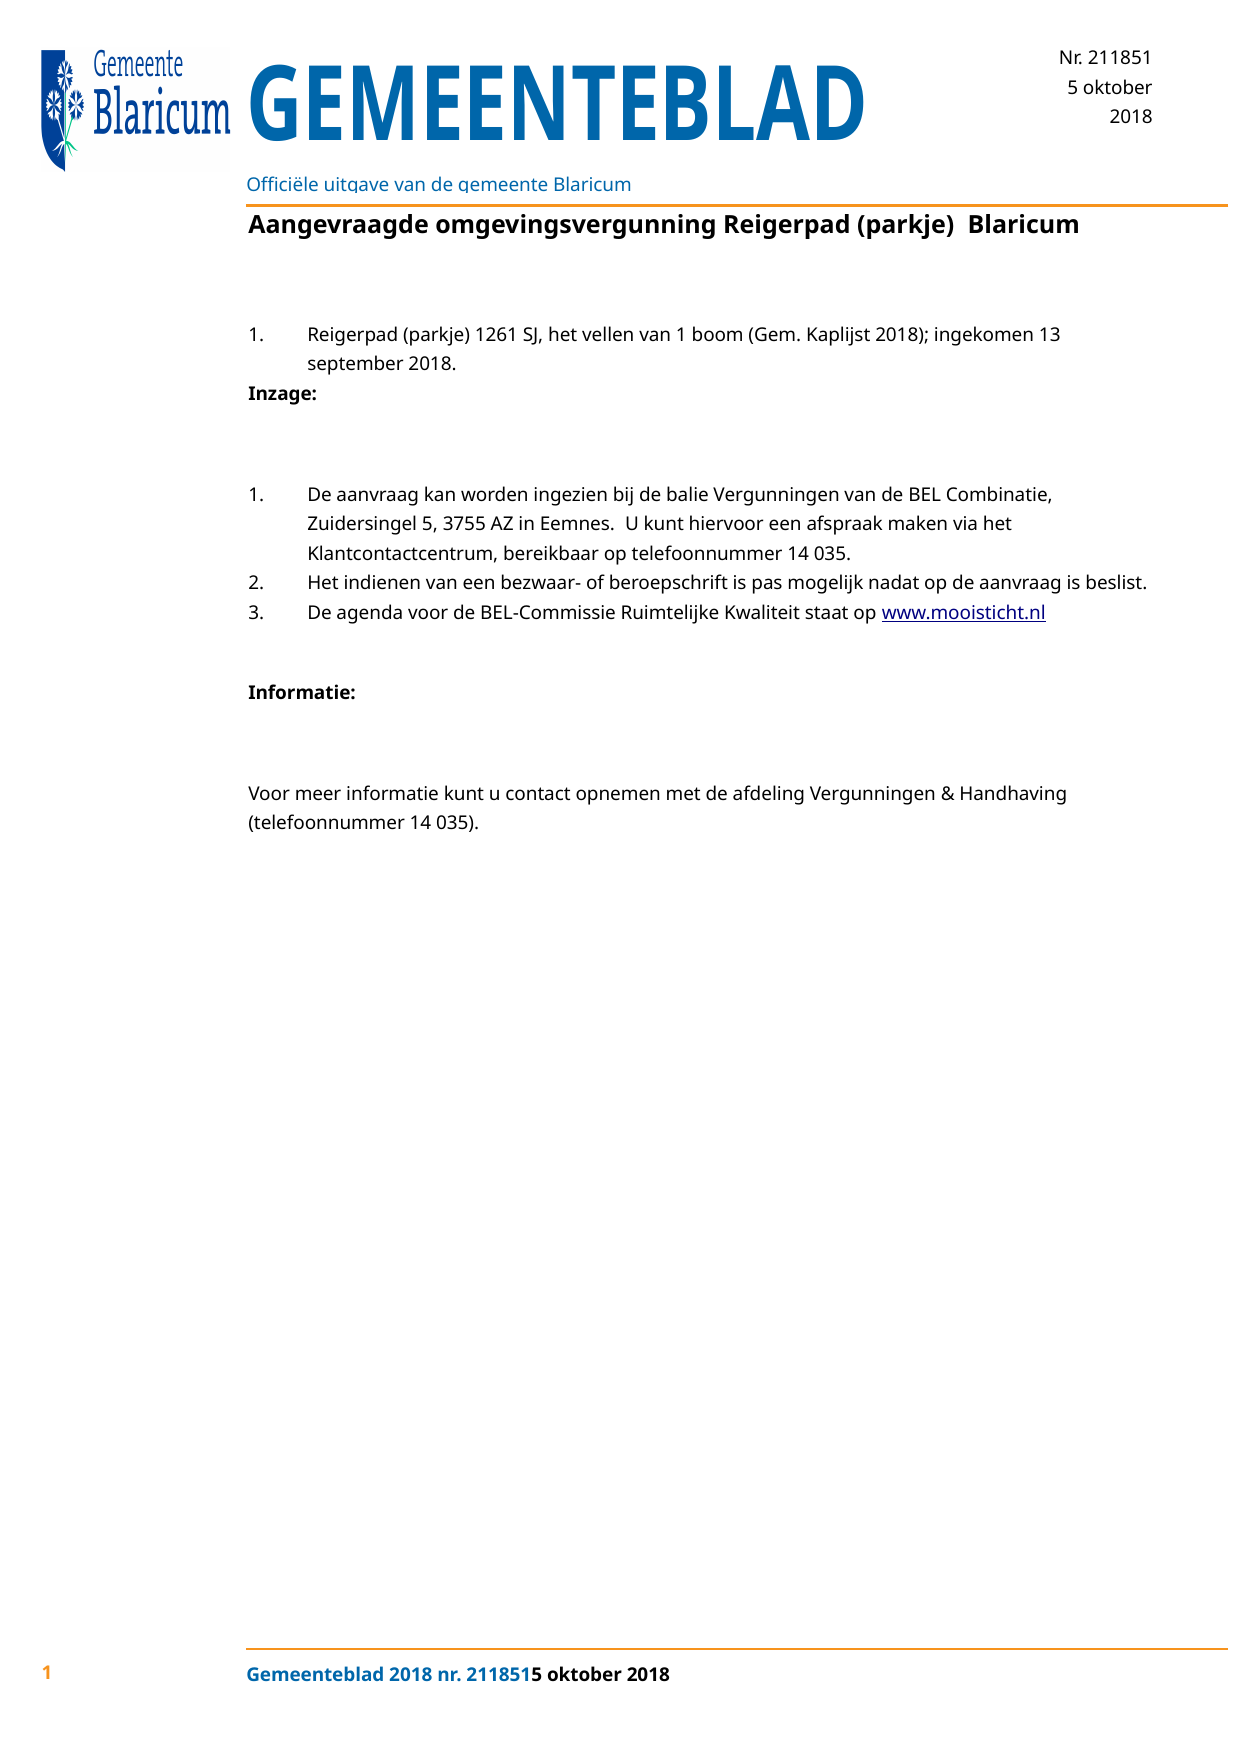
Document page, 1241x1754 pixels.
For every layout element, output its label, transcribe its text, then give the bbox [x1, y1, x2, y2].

list De agenda voor de BEL-Commissie Ruimtelijke Kwaliteit staat op www.mooisticht.nl [248, 599, 1152, 625]
list De aanvraag kan worden ingezien bij de balie Vergunningen van de BEL Combinatie, Zuidersingel 5, 3755 AZ in Eemnes. U kunt hiervoor een afspraak maken via het Klantcontactcentrum, bereikbaar op telefoonnummer 14 035. [248, 481, 1152, 566]
text Voor meer informatie kunt u contact opnemen met de afdeling Vergunningen & Handhaving (telefoonnummer 14 035). [248, 780, 1152, 835]
text Aangevraagde omgevingsvergunning Reigerpad (parkje) Blaricum [248, 207, 1152, 241]
list Reigerpad (parkje) 1261 SJ, het vellen van 1 boom (Gem. Kaplijst 2018); ingekomen 13 september 2018. [248, 321, 1152, 376]
text Informatie: [248, 679, 1152, 705]
text Inzage: [248, 380, 1152, 406]
list Het indienen van een bezwaar- of beroepschrift is pas mogelijk nadat op de aanvraag is beslist. [248, 569, 1152, 595]
picture [41, 47, 231, 172]
